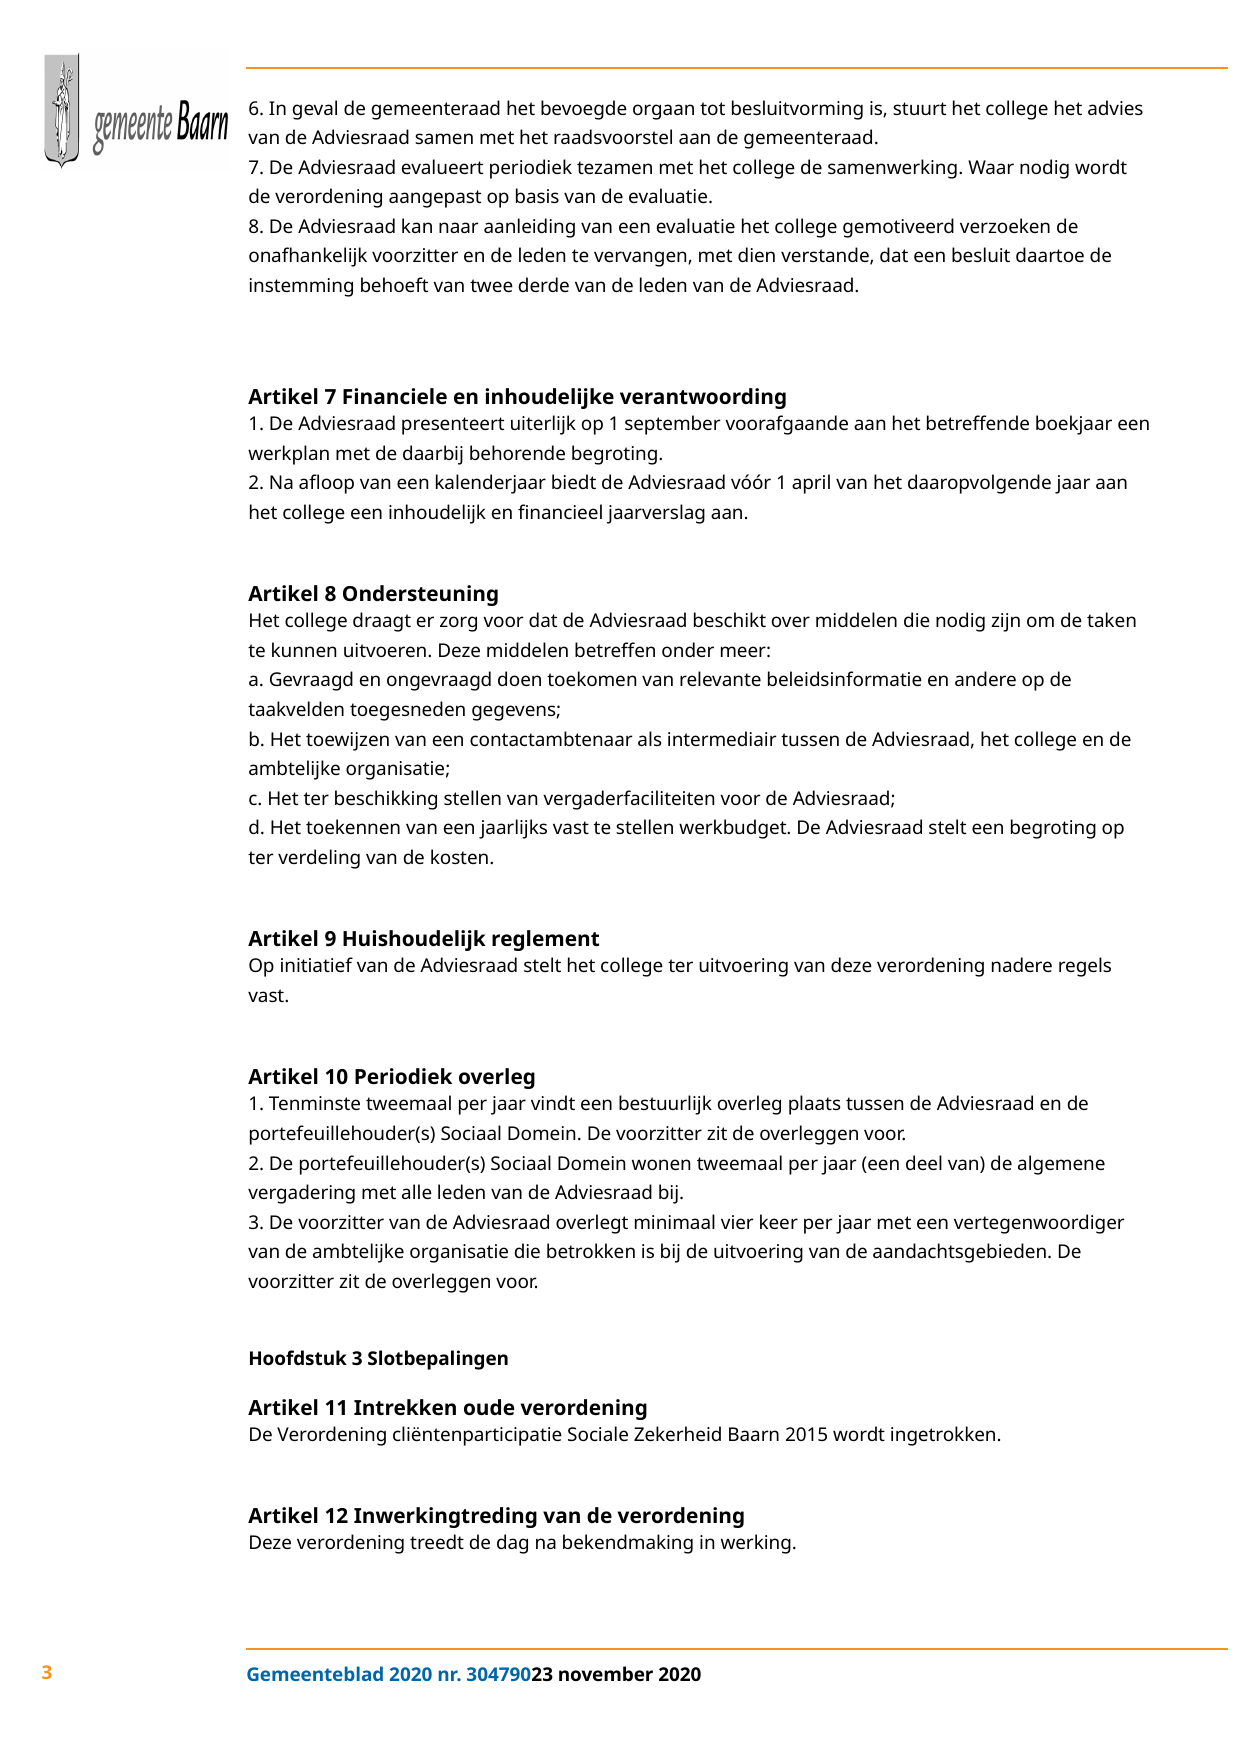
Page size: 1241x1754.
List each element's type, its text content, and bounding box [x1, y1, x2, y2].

text 1. Tenminste tweemaal per jaar vindt een bestuurlijk overleg plaats tussen de Adviesraad en de portefeuillehouder(s) Sociaal Domein. De voorzitter zit de overleggen voor. [248, 1091, 1152, 1146]
text 8. De Adviesraad kan naar aanleiding van een evaluatie het college gemotiveerd verzoeken de onafhankelijk voorzitter en de leden te vervangen, met dien verstande, dat een besluit daartoe de instemming behoeft van twee derde van de leden van de Adviesraad. [248, 213, 1152, 298]
text 7. De Adviesraad evalueert periodiek tezamen met het college de samenwerking. Waar nodig wordt de verordening aangepast op basis van de evaluatie. [248, 154, 1152, 209]
text 2. Na afloop van een kalenderjaar biedt de Adviesraad vóór 1 april van het daaropvolgende jaar aan het college een inhoudelijk en financieel jaarverslag aan. [248, 469, 1152, 525]
text 3. De voorzitter van de Adviesraad overlegt minimaal vier keer per jaar met een vertegenwoordiger van de ambtelijke organisatie die betrokken is bij de uitvoering van de aandachtsgebieden. De voorzitter zit de overleggen voor. [248, 1209, 1152, 1294]
text Artikel 8 Ondersteuning [248, 579, 1152, 607]
text Artikel 9 Huishoudelijk reglement [248, 924, 1152, 953]
text Deze verordening treedt de dag na bekendmaking in werking. [248, 1529, 1152, 1555]
text Artikel 10 Periodiek overleg [248, 1062, 1152, 1091]
text 1. De Adviesraad presenteert uiterlijk op 1 september voorafgaande aan het betreffende boekjaar een werkplan met de daarbij behorende begroting. [248, 410, 1152, 466]
text De Verordening cliëntenparticipatie Sociale Zekerheid Baarn 2015 wordt ingetrokken. [248, 1421, 1152, 1447]
picture [41, 47, 231, 172]
text Artikel 12 Inwerkingtreding van de verordening [248, 1501, 1152, 1529]
text 6. In geval de gemeenteraad het bevoegde orgaan tot besluitvorming is, stuurt het college het advies van de Adviesraad samen met het raadsvoorstel aan de gemeenteraad. [248, 95, 1152, 150]
text Hoofdstuk 3 Slotbepalingen [248, 1343, 1152, 1372]
text Artikel 7 Financiele en inhoudelijke verantwoording [248, 382, 1152, 410]
text Het college draagt er zorg voor dat de Adviesraad beschikt over middelen die nodig zijn om de taken te kunnen uitvoeren. Deze middelen betreffen onder meer: [248, 607, 1152, 663]
text b. Het toewijzen van een contactambtenaar als intermediair tussen de Adviesraad, het college en de ambtelijke organisatie; [248, 726, 1152, 781]
text Artikel 11 Intrekken oude verordening [248, 1393, 1152, 1421]
text a. Gevraagd en ongevraagd doen toekomen van relevante beleidsinformatie en andere op de taakvelden toegesneden gegevens; [248, 667, 1152, 722]
text Op initiatief van de Adviesraad stelt het college ter uitvoering van deze verordening nadere regels vast. [248, 953, 1152, 1008]
text c. Het ter beschikking stellen van vergaderfaciliteiten voor de Adviesraad; [248, 785, 1152, 811]
text d. Het toekennen van een jaarlijks vast te stellen werkbudget. De Adviesraad stelt een begroting op ter verdeling van de kosten. [248, 814, 1152, 870]
text 2. De portefeuillehouder(s) Sociaal Domein wonen tweemaal per jaar (een deel van) de algemene vergadering met alle leden van de Adviesraad bij. [248, 1150, 1152, 1205]
